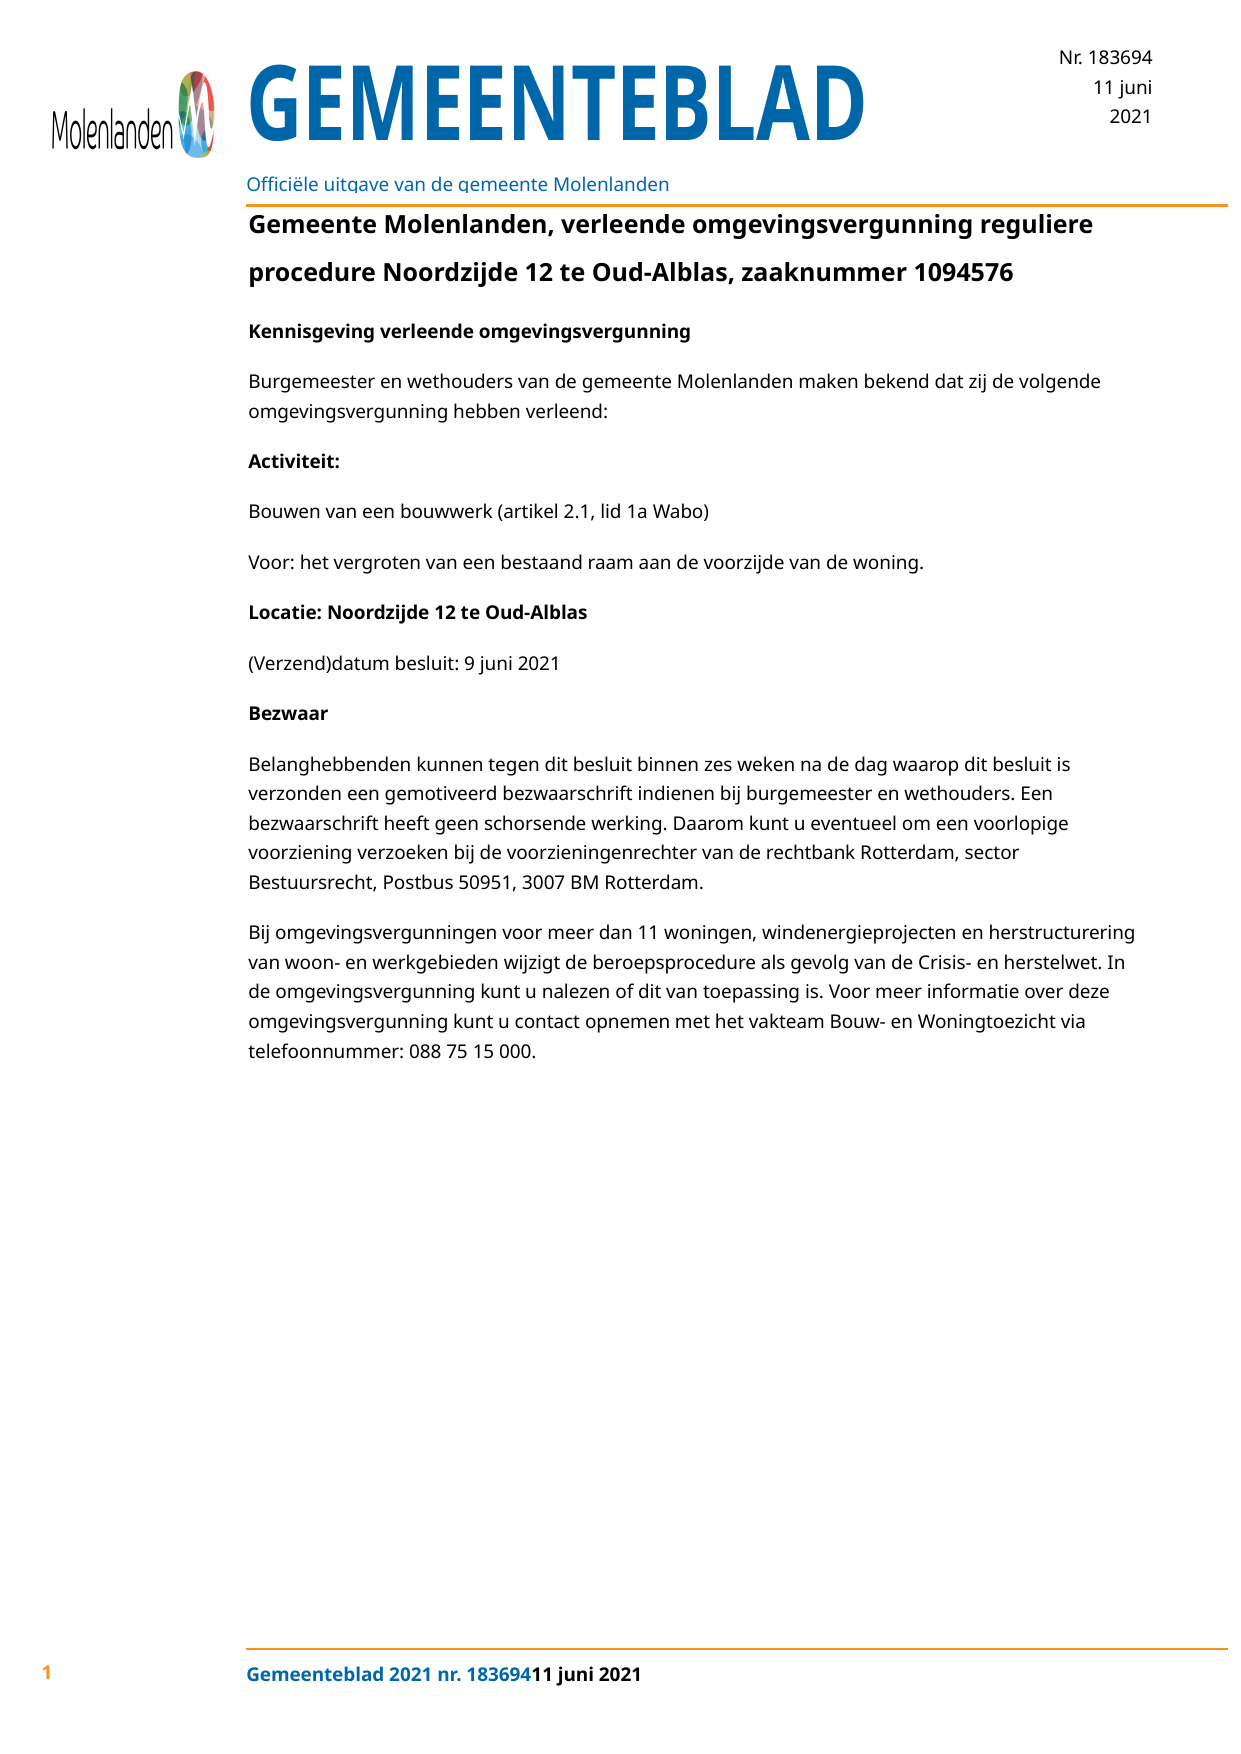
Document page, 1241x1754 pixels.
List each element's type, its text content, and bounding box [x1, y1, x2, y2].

text Bezwaar [248, 700, 1152, 726]
picture [41, 47, 231, 172]
text (Verzend)datum besluit: 9 juni 2021 [248, 650, 1152, 676]
text Locatie: Noordzijde 12 te Oud-Alblas [248, 599, 1152, 625]
text Kennisgeving verleende omgevingsvergunning [248, 318, 1152, 344]
text Burgemeester en wethouders van de gemeente Molenlanden maken bekend dat zij de volgende omgevingsvergunning hebben verleend: [248, 368, 1152, 424]
text Gemeente Molenlanden, verleende omgevingsvergunning reguliere procedure Noordzijde 12 te Oud-Alblas, zaaknummer 1094576 [248, 207, 1152, 288]
text Belanghebbenden kunnen tegen dit besluit binnen zes weken na de dag waarop dit besluit is verzonden een gemotiveerd bezwaarschrift indienen bij burgemeester en wethouders. Een bezwaarschrift heeft geen schorsende werking. Daarom kunt u eventueel om een voorlopige voorziening verzoeken bij de voorzieningenrechter van de rechtbank Rotterdam, sector Bestuursrecht, Postbus 50951, 3007 BM Rotterdam. [248, 751, 1152, 895]
text Activiteit: [248, 448, 1152, 474]
text Bouwen van een bouwwerk (artikel 2.1, lid 1a Wabo) [248, 499, 1152, 524]
text Voor: het vergroten van een bestaand raam aan de voorzijde van de woning. [248, 549, 1152, 575]
text Bij omgevingsvergunningen voor meer dan 11 woningen, windenergieprojecten en herstructurering van woon- en werkgebieden wijzigt de beroepsprocedure als gevolg van de Crisis- en herstelwet. In de omgevingsvergunning kunt u nalezen of dit van toepassing is. Voor meer informatie over deze omgevingsvergunning kunt u contact opnemen met het vakteam Bouw- en Woningtoezicht via telefoonnummer: 088 75 15 000. [248, 919, 1152, 1064]
